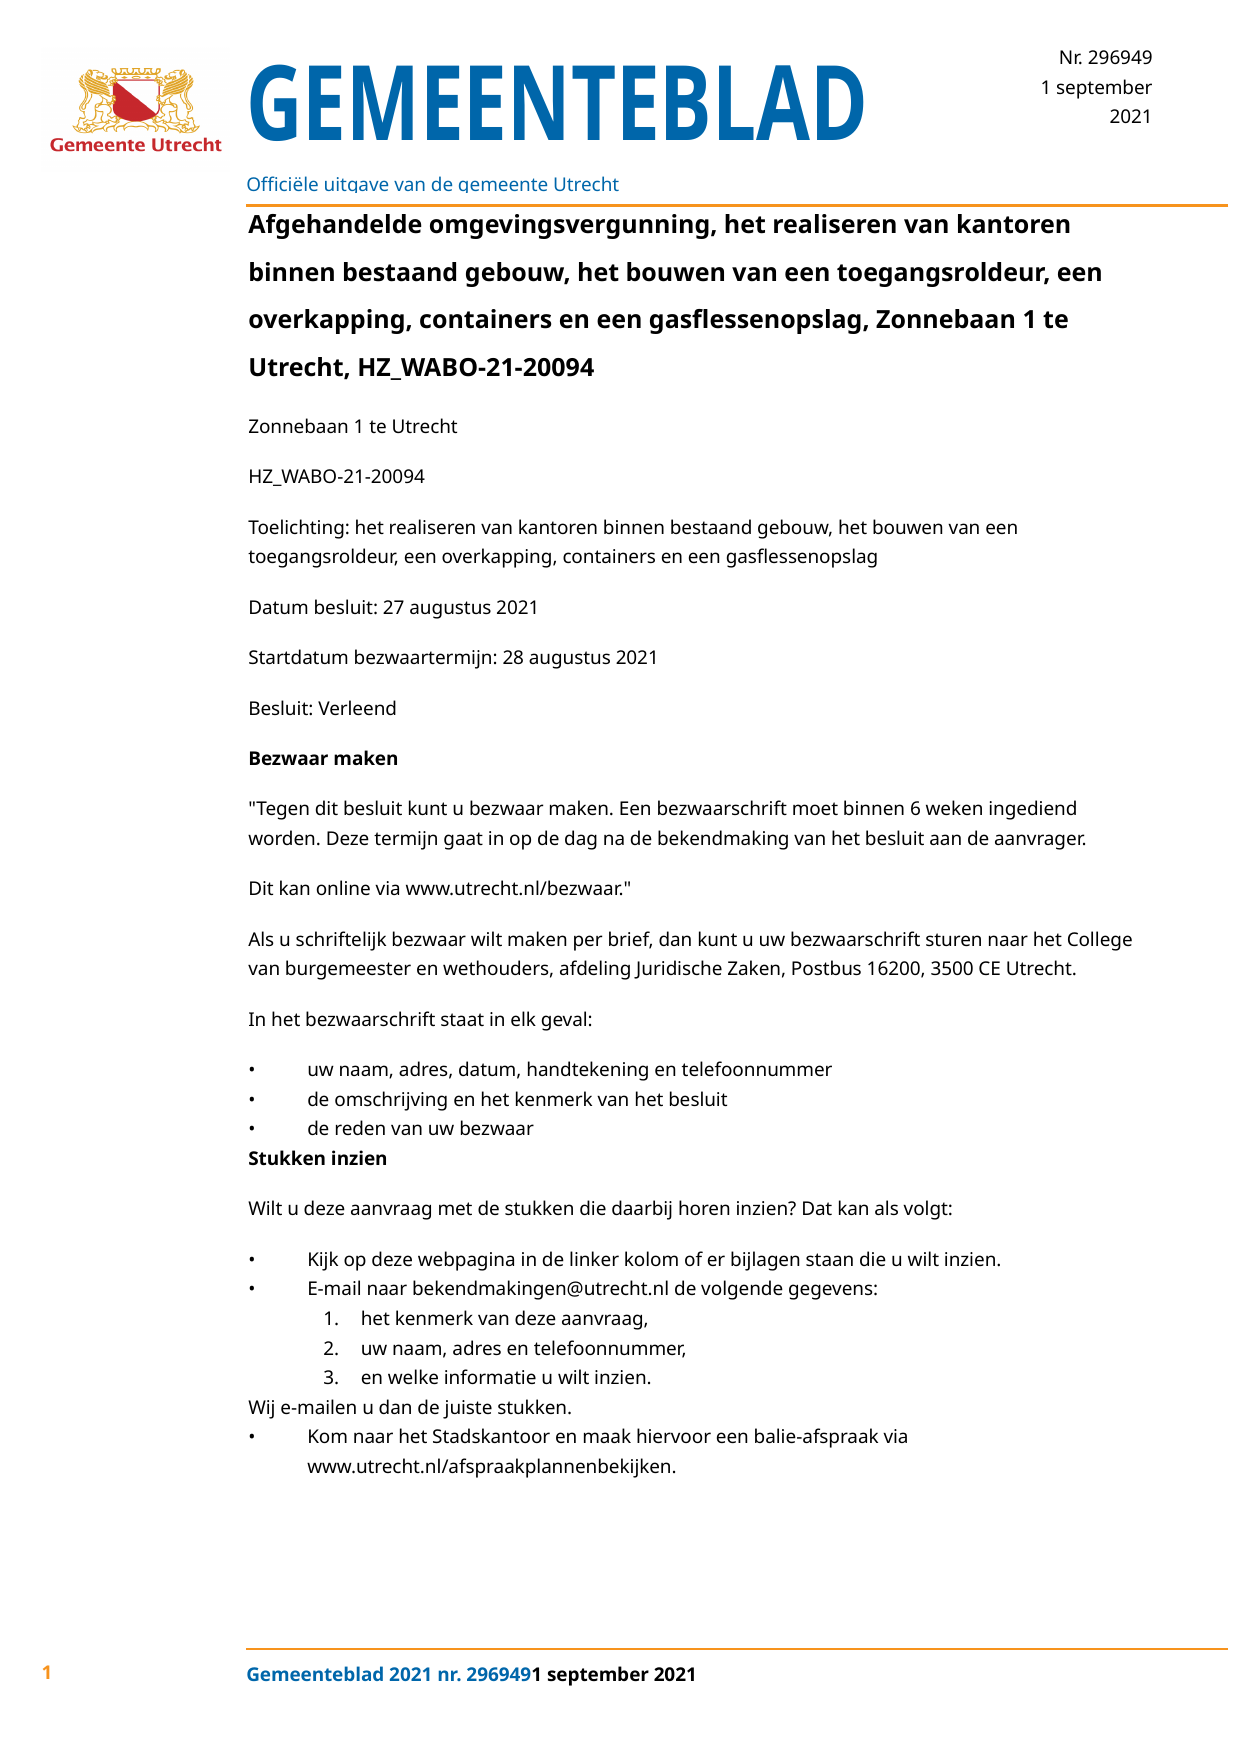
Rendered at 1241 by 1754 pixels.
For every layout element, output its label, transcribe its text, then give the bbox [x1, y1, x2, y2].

list het kenmerk van deze aanvraag, [323, 1305, 1152, 1331]
text Besluit: Verleend [248, 695, 1152, 721]
list en welke informatie u wilt inzien. [323, 1364, 1152, 1390]
text In het bezwaarschrift staat in elk geval: [248, 1006, 1152, 1032]
text Datum besluit: 27 augustus 2021 [248, 594, 1152, 620]
picture [41, 47, 231, 172]
list de reden van uw bezwaar [248, 1116, 1152, 1141]
text Wilt u deze aanvraag met de stukken die daarbij horen inzien? Dat kan als volgt: [248, 1196, 1152, 1221]
list uw naam, adres en telefoonnummer, [323, 1335, 1152, 1361]
text Bezwaar maken [248, 745, 1152, 771]
list E-mail naar bekendmakingen@utrecht.nl de volgende gegevens: [248, 1276, 1152, 1301]
text Afgehandelde omgevingsvergunning, het realiseren van kantoren binnen bestaand gebouw, het bouwen van een toegangsroldeur, een overkapping, containers en een gasflessenopslag, Zonnebaan 1 te Utrecht, HZ_WABO-21-20094 [248, 207, 1152, 384]
list Kom naar het Stadskantoor en maak hiervoor een balie-afspraak via www.utrecht.nl/afspraakplannenbekijken. [248, 1423, 1152, 1479]
text HZ_WABO-21-20094 [248, 463, 1152, 489]
text Zonnebaan 1 te Utrecht [248, 413, 1152, 439]
text Toelichting: het realiseren van kantoren binnen bestaand gebouw, het bouwen van een toegangsroldeur, een overkapping, containers en een gasflessenopslag [248, 514, 1152, 569]
text Wij e-mailen u dan de juiste stukken. [248, 1394, 1152, 1420]
list Kijk op deze webpagina in de linker kolom of er bijlagen staan die u wilt inzien. [248, 1246, 1152, 1272]
list uw naam, adres, datum, handtekening en telefoonnummer [248, 1056, 1152, 1082]
text Dit kan online via www.utrecht.nl/bezwaar." [248, 876, 1152, 901]
list de omschrijving en het kenmerk van het besluit [248, 1086, 1152, 1112]
text Stukken inzien [248, 1145, 1152, 1171]
text "Tegen dit besluit kunt u bezwaar maken. Een bezwaarschrift moet binnen 6 weken ingediend worden. Deze termijn gaat in op de dag na de bekendmaking van het besluit aan de aanvrager. [248, 796, 1152, 851]
text Als u schriftelijk bezwaar wilt maken per brief, dan kunt u uw bezwaarschrift sturen naar het College van burgemeester en wethouders, afdeling Juridische Zaken, Postbus 16200, 3500 CE Utrecht. [248, 926, 1152, 981]
text Startdatum bezwaartermijn: 28 augustus 2021 [248, 644, 1152, 670]
